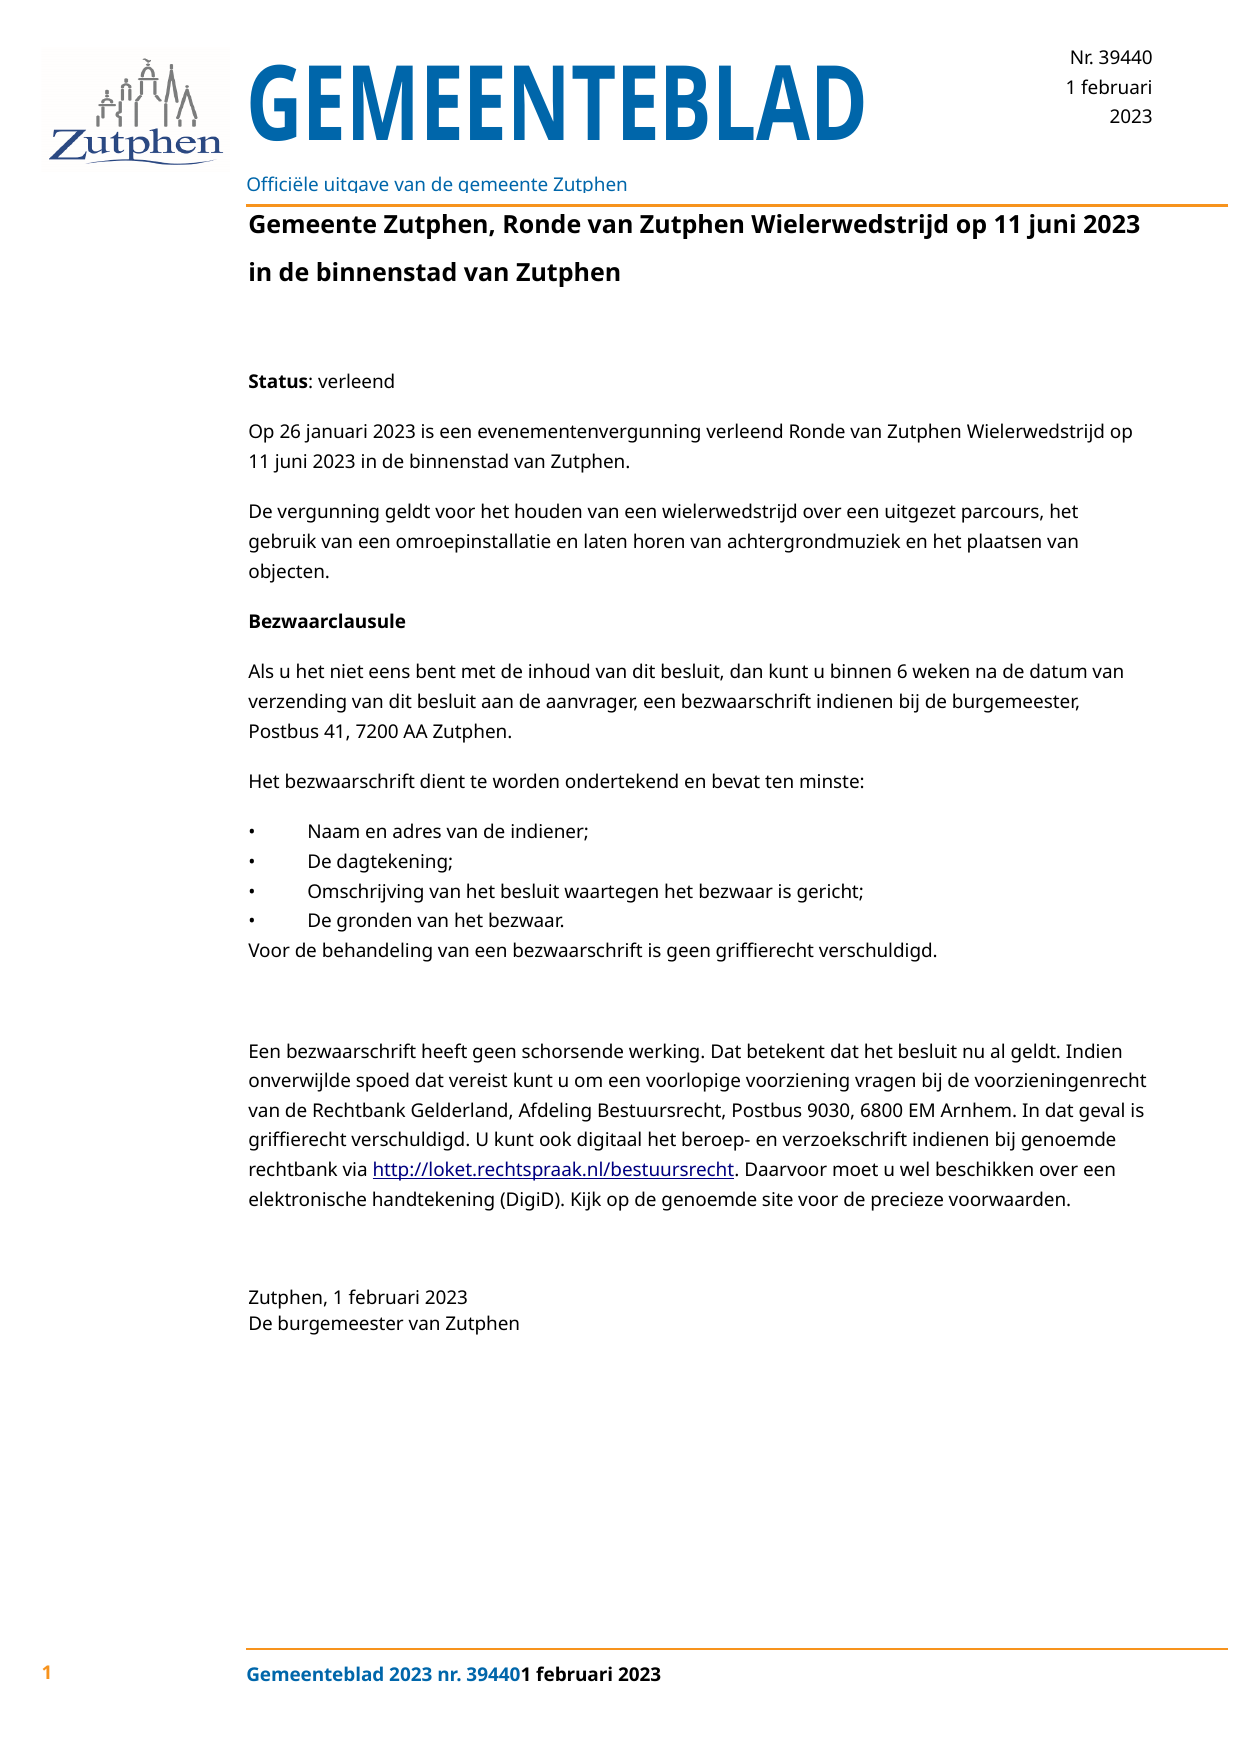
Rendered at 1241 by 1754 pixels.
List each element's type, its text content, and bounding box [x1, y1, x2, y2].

text Als u het niet eens bent met de inhoud van dit besluit, dan kunt u binnen 6 weken na de datum van verzending van dit besluit aan de aanvrager, een bezwaarschrift indienen bij de burgemeester, Postbus 41, 7200 AA Zutphen. [248, 659, 1152, 744]
text Status: verleend [248, 368, 1152, 394]
text Het bezwaarschrift dient te worden ondertekend en bevat ten minste: [248, 768, 1152, 794]
text Bezwaarclausule [248, 608, 1152, 634]
list Omschrijving van het besluit waartegen het bezwaar is gericht; [248, 878, 1152, 904]
text De burgemeester van Zutphen [248, 1310, 1152, 1336]
text De vergunning geldt voor het houden van een wielerwedstrijd over een uitgezet parcours, het gebruik van een omroepinstallatie en laten horen van achtergrondmuziek en het plaatsen van objecten. [248, 499, 1152, 584]
text Voor de behandeling van een bezwaarschrift is geen griffierecht verschuldigd. [248, 937, 1152, 963]
text Op 26 januari 2023 is een evenementenvergunning verleend Ronde van Zutphen Wielerwedstrijd op 11 juni 2023 in de binnenstad van Zutphen. [248, 419, 1152, 474]
text Gemeente Zutphen, Ronde van Zutphen Wielerwedstrijd op 11 juni 2023 in de binnenstad van Zutphen [248, 207, 1152, 288]
text Een bezwaarschrift heeft geen schorsende werking. Dat betekent dat het besluit nu al geldt. Indien onverwijlde spoed dat vereist kunt u om een voorlopige voorziening vragen bij de voorzieningenrecht van de Rechtbank Gelderland, Afdeling Bestuursrecht, Postbus 9030, 6800 EM Arnhem. In dat geval is griffierecht verschuldigd. U kunt ook digitaal het beroep- en verzoekschrift indienen bij genoemde rechtbank via http://loket.rechtspraak.nl/bestuursrecht. Daarvoor moet u wel beschikken over een elektronische handtekening (DigiD). Kijk op de genoemde site voor de precieze voorwaarden. [248, 1038, 1152, 1212]
picture [41, 47, 231, 172]
list De dagtekening; [248, 848, 1152, 874]
list De gronden van het bezwaar. [248, 907, 1152, 933]
text Zutphen, 1 februari 2023 [248, 1284, 1152, 1310]
list Naam en adres van de indiener; [248, 819, 1152, 844]
